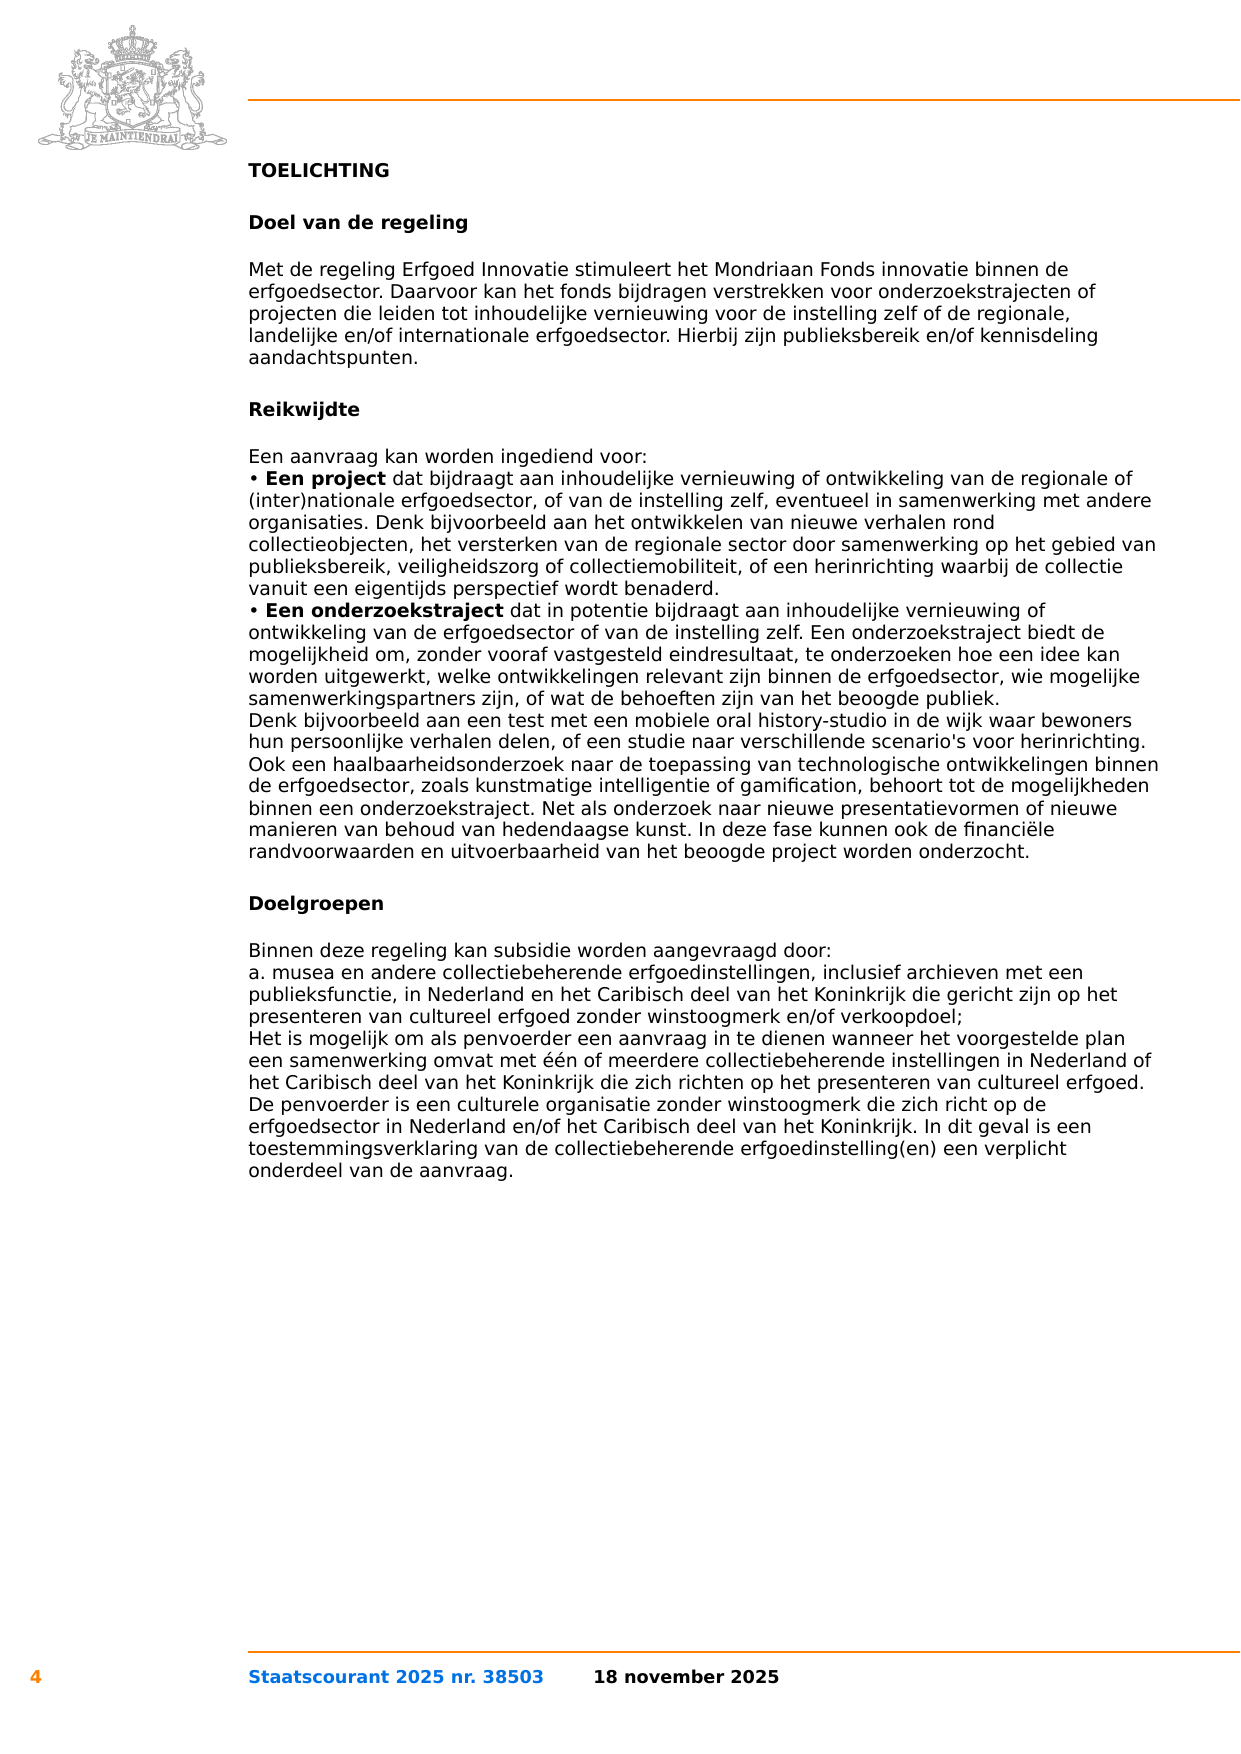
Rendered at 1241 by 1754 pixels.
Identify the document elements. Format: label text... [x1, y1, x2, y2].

text • Een onderzoekstraject dat in potentie bijdraagt aan inhoudelijke vernieuwing of ontwikkeling van de erfgoedsector of van de instelling zelf. Een onderzoekstraject biedt de mogelijkheid om, zonder vooraf vastgesteld eindresultaat, te onderzoeken hoe een idee kan worden uitgewerkt, welke ontwikkelingen relevant zijn binnen de erfgoedsector, wie mogelijke samenwerkingspartners zijn, of wat de behoeften zijn van het beoogde publiek. [248, 599, 1163, 709]
text Binnen deze regeling kan subsidie worden aangevraagd door: [248, 940, 1163, 962]
text Denk bijvoorbeeld aan een test met een mobiele oral history-studio in de wijk waar bewoners hun persoonlijke verhalen delen, of een studie naar verschillende scenario's voor herinrichting. [248, 709, 1163, 753]
text a. musea en andere collectiebeherende erfgoedinstellingen, inclusief archieven met een publieksfunctie, in Nederland en het Caribisch deel van het Koninkrijk die gericht zijn op het presenteren van cultureel erfgoed zonder winstoogmerk en/of verkoopdoel; [248, 962, 1163, 1028]
text • Een project dat bijdraagt aan inhoudelijke vernieuwing of ontwikkeling van de regionale of (inter)nationale erfgoedsector, of van de instelling zelf, eventueel in samenwerking met andere organisaties. Denk bijvoorbeeld aan het ontwikkelen van nieuwe verhalen rond collectieobjecten, het versterken van de regionale sector door samenwerking op het gebied van publieksbereik, veiligheidszorg of collectiemobiliteit, of een herinrichting waarbij de collectie vanuit een eigentijds perspectief wordt benaderd. [248, 468, 1163, 599]
subtitle Doelgroepen [248, 893, 1163, 915]
picture [38, 25, 227, 150]
text Met de regeling Erfgoed Innovatie stimuleert het Mondriaan Fonds innovatie binnen de erfgoedsector. Daarvoor kan het fonds bijdragen verstrekken voor onderzoekstrajecten of projecten die leiden tot inhoudelijke vernieuwing voor de instelling zelf of de regionale, landelijke en/of internationale erfgoedsector. Hierbij zijn publieksbereik en/of kennisdeling aandachtspunten. [248, 259, 1163, 369]
text Een aanvraag kan worden ingediend voor: [248, 446, 1163, 468]
subtitle Doel van de regeling [248, 212, 1163, 234]
subtitle Reikwijdte [248, 399, 1163, 421]
text Het is mogelijk om als penvoerder een aanvraag in te dienen wanneer het voorgestelde plan een samenwerking omvat met één of meerdere collectiebeherende instellingen in Nederland of het Caribisch deel van het Koninkrijk die zich richten op het presenteren van cultureel erfgoed. De penvoerder is een culturele organisatie zonder winstoogmerk die zich richt op de erfgoedsector in Nederland en/of het Caribisch deel van het Koninkrijk. In dit geval is een toestemmingsverklaring van de collectiebeherende erfgoedinstelling(en) een verplicht onderdeel van de aanvraag. [248, 1028, 1163, 1182]
subtitle TOELICHTING [248, 160, 1163, 182]
text Ook een haalbaarheidsonderzoek naar de toepassing van technologische ontwikkelingen binnen de erfgoedsector, zoals kunstmatige intelligentie of gamification, behoort tot de mogelijkheden binnen een onderzoekstraject. Net als onderzoek naar nieuwe presentatievormen of nieuwe manieren van behoud van hedendaagse kunst. In deze fase kunnen ook de financiële randvoorwaarden en uitvoerbaarheid van het beoogde project worden onderzocht. [248, 753, 1163, 863]
